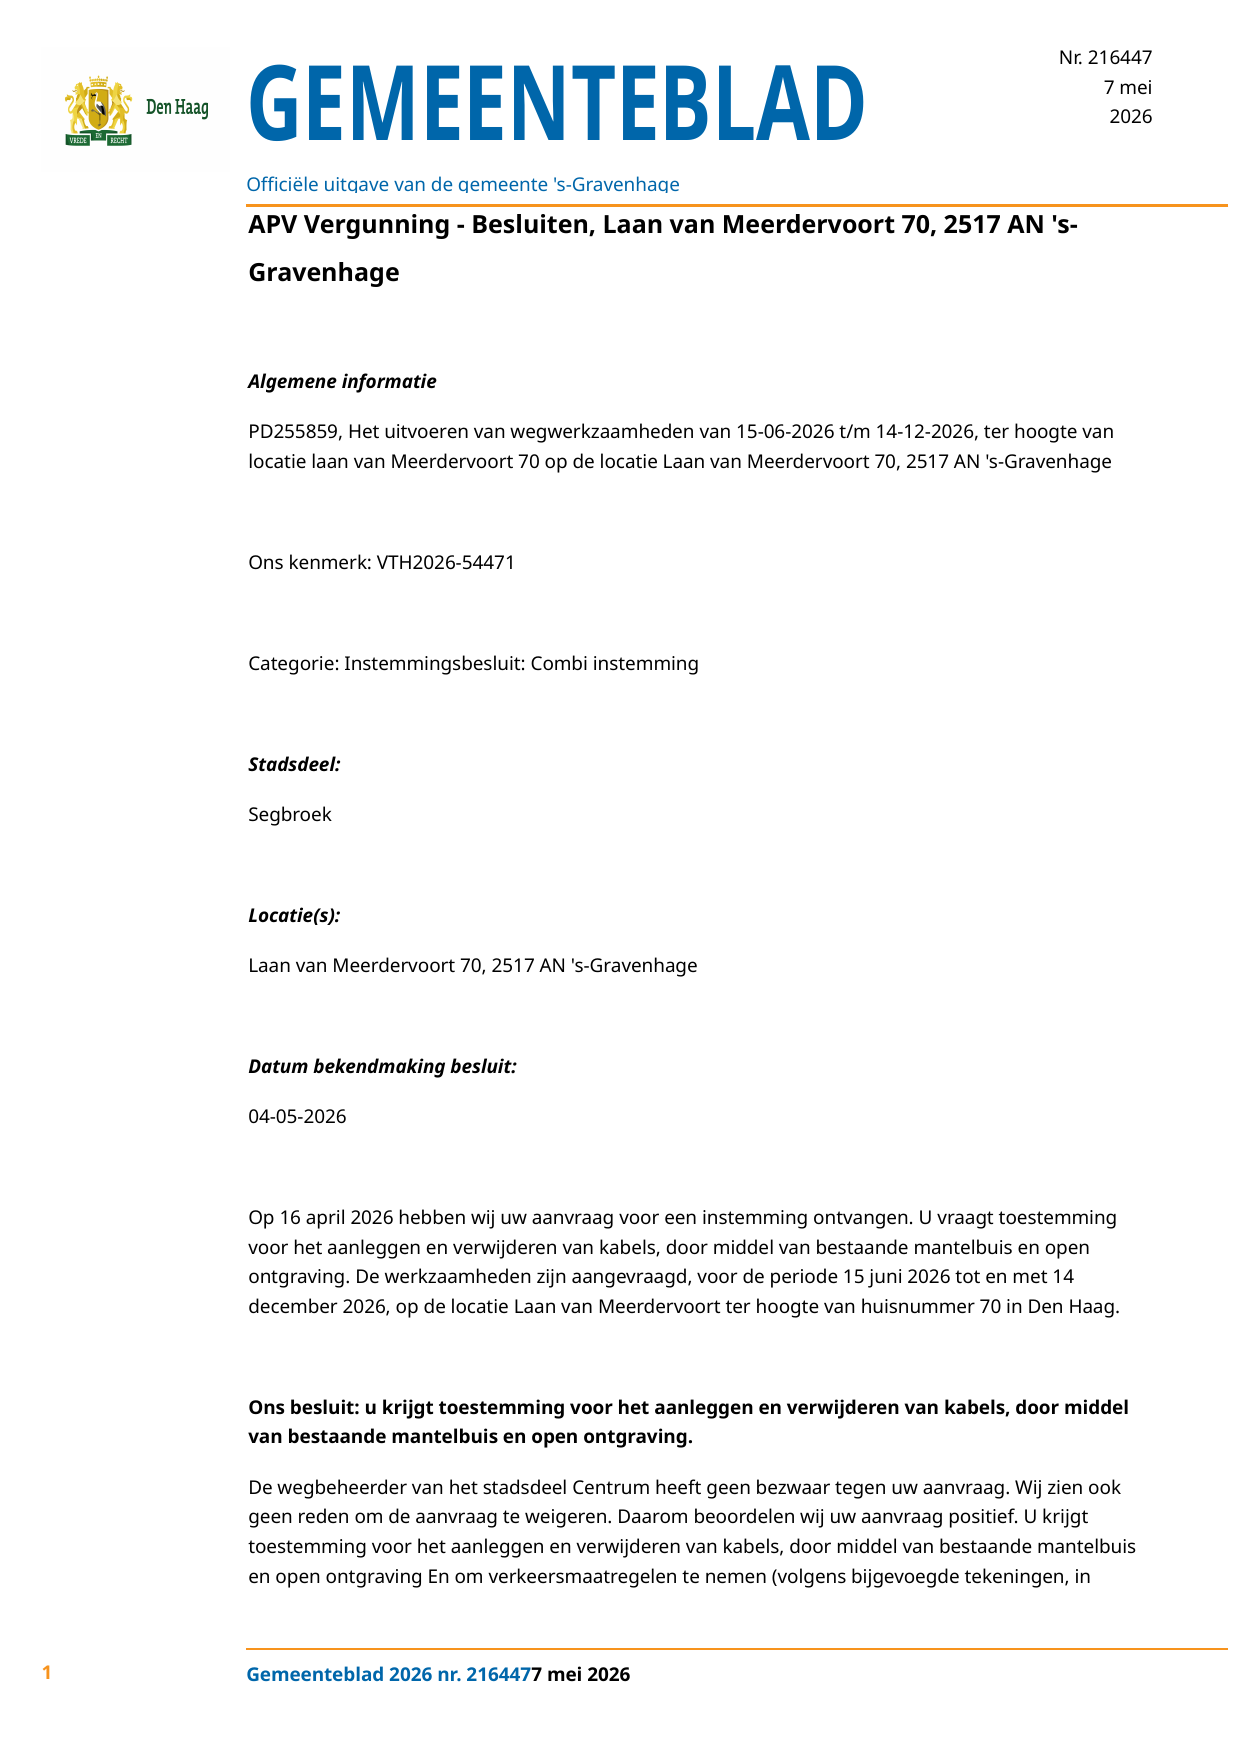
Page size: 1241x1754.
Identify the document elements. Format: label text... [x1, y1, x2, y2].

text Datum bekendmaking besluit: [248, 1053, 1152, 1079]
text Stadsdeel: [248, 751, 1152, 777]
text Laan van Meerdervoort 70, 2517 AN 's-Gravenhage [248, 952, 1152, 978]
text Op 16 april 2026 hebben wij uw aanvraag voor een instemming ontvangen. U vraagt toestemming voor het aanleggen en verwijderen van kabels, door middel van bestaande mantelbuis en open ontgraving. De werkzaamheden zijn aangevraagd, voor de periode 15 juni 2026 tot en met 14 december 2026, op de locatie Laan van Meerdervoort ter hoogte van huisnummer 70 in Den Haag. [248, 1204, 1152, 1319]
text Ons kenmerk: VTH2026-54471 [248, 549, 1152, 575]
text Categorie: Instemmingsbesluit: Combi instemming [248, 650, 1152, 676]
text APV Vergunning - Besluiten, Laan van Meerdervoort 70, 2517 AN 's-Gravenhage [248, 207, 1152, 288]
text Locatie(s): [248, 902, 1152, 928]
picture [41, 47, 231, 172]
text De wegbeheerder van het stadsdeel Centrum heeft geen bezwaar tegen uw aanvraag. Wij zien ook geen reden om de aanvraag te weigeren. Daarom beoordelen wij uw aanvraag positief. U krijgt toestemming voor het aanleggen en verwijderen van kabels, door middel van bestaande mantelbuis en open ontgraving En om verkeersmaatregelen te nemen (volgens bijgevoegde tekeningen, in [248, 1474, 1152, 1589]
text 04-05-2026 [248, 1104, 1152, 1129]
text Ons besluit: u krijgt toestemming voor het aanleggen en verwijderen van kabels, door middel van bestaande mantelbuis en open ontgraving. [248, 1394, 1152, 1449]
text Algemene informatie [248, 368, 1152, 394]
text PD255859, Het uitvoeren van wegwerkzaamheden van 15-06-2026 t/m 14-12-2026, ter hoogte van locatie laan van Meerdervoort 70 op de locatie Laan van Meerdervoort 70, 2517 AN 's-Gravenhage [248, 419, 1152, 474]
text Segbroek [248, 801, 1152, 827]
